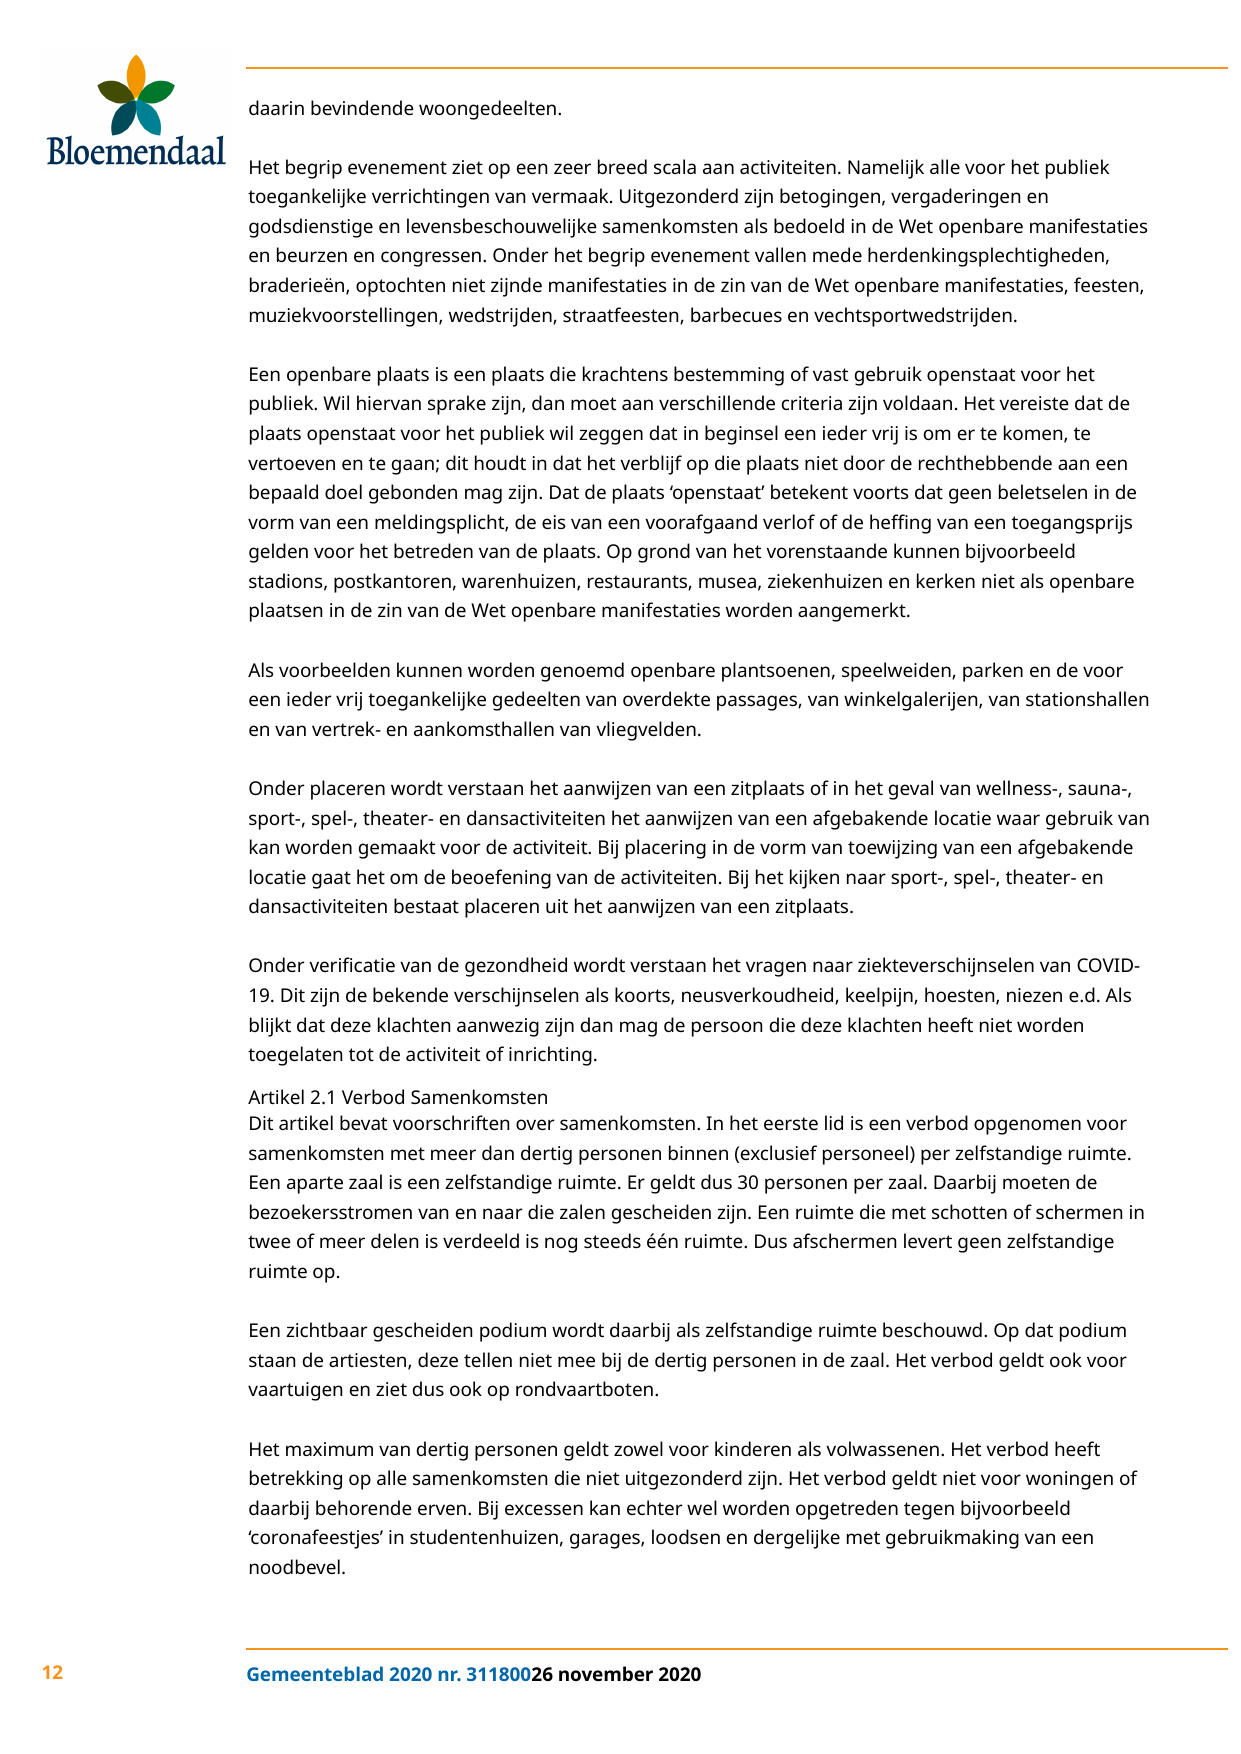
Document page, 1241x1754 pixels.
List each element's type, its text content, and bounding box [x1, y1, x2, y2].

text Onder placeren wordt verstaan het aanwijzen van een zitplaats of in het geval van wellness-, sauna-, sport-, spel-, theater- en dansactiviteiten het aanwijzen van een afgebakende locatie waar gebruik van kan worden gemaakt voor de activiteit. Bij placering in de vorm van toewijzing van een afgebakende locatie gaat het om de beoefening van de activiteiten. Bij het kijken naar sport-, spel-, theater- en dansactiviteiten bestaat placeren uit het aanwijzen van een zitplaats. [248, 775, 1152, 919]
text Artikel 2.1 Verbod Samenkomsten [248, 1084, 1152, 1110]
text Het begrip evenement ziet op een zeer breed scala aan activiteiten. Namelijk alle voor het publiek toegankelijke verrichtingen van vermaak. Uitgezonderd zijn betogingen, vergaderingen en godsdienstige en levensbeschouwelijke samenkomsten als bedoeld in de Wet openbare manifestaties en beurzen en congressen. Onder het begrip evenement vallen mede herdenkingsplechtigheden, braderieën, optochten niet zijnde manifestaties in de zin van de Wet openbare manifestaties, feesten, muziekvoorstellingen, wedstrijden, straatfeesten, barbecues en vechtsportwedstrijden. [248, 154, 1152, 328]
text daarin bevindende woongedeelten. [248, 95, 1152, 121]
text Als voorbeelden kunnen worden genoemd openbare plantsoenen, speelweiden, parken en de voor een ieder vrij toegankelijke gedeelten van overdekte passages, van winkelgalerijen, van stationshallen en van vertrek- en aankomsthallen van vliegvelden. [248, 657, 1152, 742]
picture [41, 47, 231, 172]
text Dit artikel bevat voorschriften over samenkomsten. In het eerste lid is een verbod opgenomen voor samenkomsten met meer dan dertig personen binnen (exclusief personeel) per zelfstandige ruimte. Een aparte zaal is een zelfstandige ruimte. Er geldt dus 30 personen per zaal. Daarbij moeten de bezoekersstromen van en naar die zalen gescheiden zijn. Een ruimte die met schotten of schermen in twee of meer delen is verdeeld is nog steeds één ruimte. Dus afschermen levert geen zelfstandige ruimte op. [248, 1110, 1152, 1284]
text Een zichtbaar gescheiden podium wordt daarbij als zelfstandige ruimte beschouwd. Op dat podium staan de artiesten, deze tellen niet mee bij de dertig personen in de zaal. Het verbod geldt ook voor vaartuigen en ziet dus ook op rondvaartboten. [248, 1317, 1152, 1402]
text Het maximum van dertig personen geldt zowel voor kinderen als volwassenen. Het verbod heeft betrekking op alle samenkomsten die niet uitgezonderd zijn. Het verbod geldt niet voor woningen of daarbij behorende erven. Bij excessen kan echter wel worden opgetreden tegen bijvoorbeeld ‘coronafeestjes’ in studentenhuizen, garages, loodsen en dergelijke met gebruikmaking van een noodbevel. [248, 1436, 1152, 1580]
text Onder verificatie van de gezondheid wordt verstaan het vragen naar ziekteverschijnselen van COVID-19. Dit zijn de bekende verschijnselen als koorts, neusverkoudheid, keelpijn, hoesten, niezen e.d. Als blijkt dat deze klachten aanwezig zijn dan mag de persoon die deze klachten heeft niet worden toegelaten tot de activiteit of inrichting. [248, 953, 1152, 1067]
text Een openbare plaats is een plaats die krachtens bestemming of vast gebruik openstaat voor het publiek. Wil hiervan sprake zijn, dan moet aan verschillende criteria zijn voldaan. Het vereiste dat de plaats openstaat voor het publiek wil zeggen dat in beginsel een ieder vrij is om er te komen, te vertoeven en te gaan; dit houdt in dat het verblijf op die plaats niet door de rechthebbende aan een bepaald doel gebonden mag zijn. Dat de plaats ‘openstaat’ betekent voorts dat geen beletselen in de vorm van een meldingsplicht, de eis van een voorafgaand verlof of de heffing van een toegangsprijs gelden voor het betreden van de plaats. Op grond van het vorenstaande kunnen bijvoorbeeld stadions, postkantoren, warenhuizen, restaurants, musea, ziekenhuizen en kerken niet als openbare plaatsen in de zin van de Wet openbare manifestaties worden aangemerkt. [248, 361, 1152, 623]
